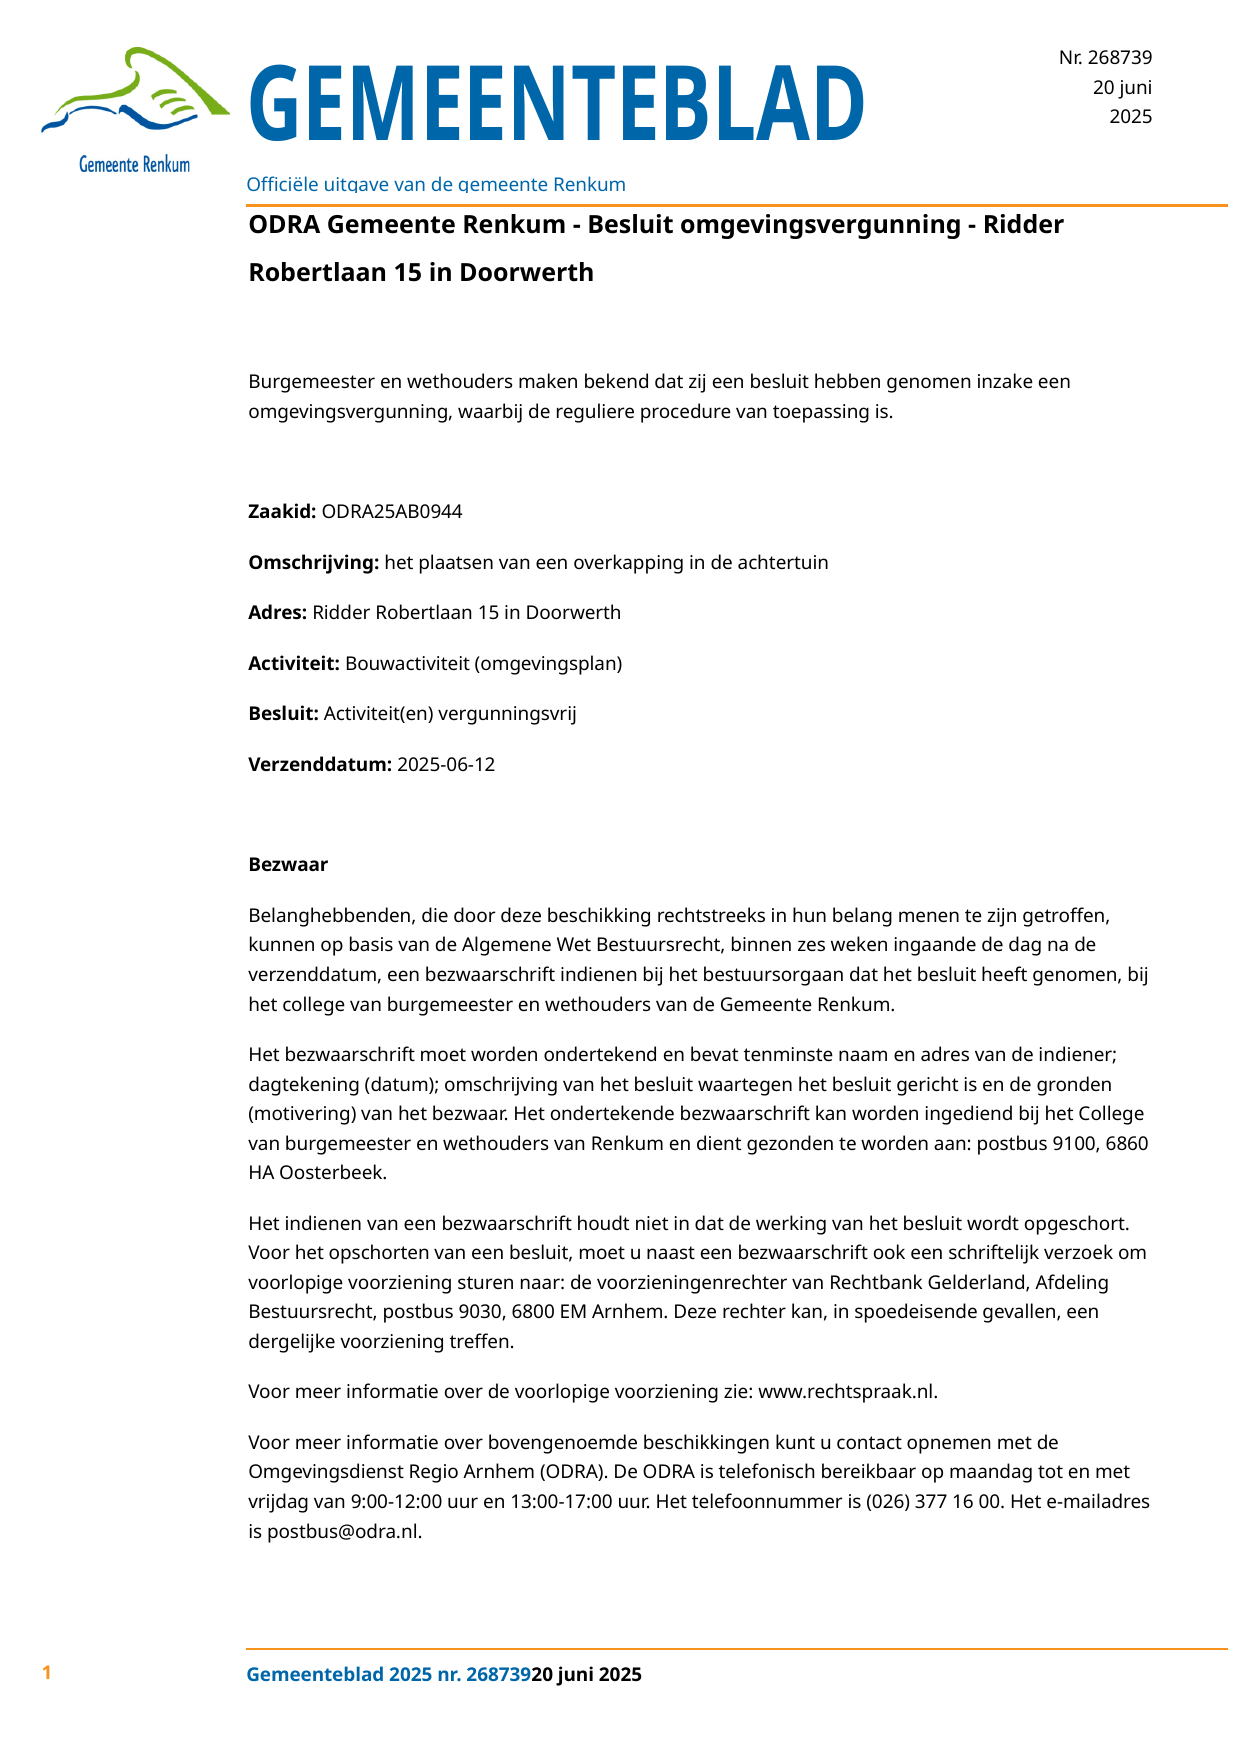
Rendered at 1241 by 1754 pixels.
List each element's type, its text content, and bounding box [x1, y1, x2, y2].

picture [41, 47, 231, 172]
text Voor meer informatie over de voorlopige voorziening zie: www.rechtspraak.nl. [248, 1379, 1152, 1404]
text Het indienen van een bezwaarschrift houdt niet in dat de werking van het besluit wordt opgeschort. Voor het opschorten van een besluit, moet u naast een bezwaarschrift ook een schriftelijk verzoek om voorlopige voorziening sturen naar: de voorzieningenrechter van Rechtbank Gelderland, Afdeling Bestuursrecht, postbus 9030, 6800 EM Arnhem. Deze rechter kan, in spoedeisende gevallen, een dergelijke voorziening treffen. [248, 1210, 1152, 1354]
text Voor meer informatie over bovengenoemde beschikkingen kunt u contact opnemen met de Omgevingsdienst Regio Arnhem (ODRA). De ODRA is telefonisch bereikbaar op maandag tot en met vrijdag van 9:00-12:00 uur en 13:00-17:00 uur. Het telefoonnummer is (026) 377 16 00. Het e-mailadres is postbus@odra.nl. [248, 1429, 1152, 1544]
text ODRA Gemeente Renkum - Besluit omgevingsvergunning - Ridder Robertlaan 15 in Doorwerth [248, 207, 1152, 288]
text Besluit: Activiteit(en) vergunningsvrij [248, 700, 1152, 726]
text Belanghebbenden, die door deze beschikking rechtstreeks in hun belang menen te zijn getroffen, kunnen op basis van de Algemene Wet Bestuursrecht, binnen zes weken ingaande de dag na de verzenddatum, een bezwaarschrift indienen bij het bestuursorgaan dat het besluit heeft genomen, bij het college van burgemeester en wethouders van de Gemeente Renkum. [248, 902, 1152, 1017]
text Verzenddatum: 2025-06-12 [248, 751, 1152, 777]
text Bezwaar [248, 852, 1152, 877]
text Het bezwaarschrift moet worden ondertekend en bevat tenminste naam en adres van de indiener; dagtekening (datum); omschrijving van het besluit waartegen het besluit gericht is en de gronden (motivering) van het bezwaar. Het ondertekende bezwaarschrift kan worden ingediend bij het College van burgemeester en wethouders van Renkum en dient gezonden te worden aan: postbus 9100, 6860 HA Oosterbeek. [248, 1041, 1152, 1185]
text Adres: Ridder Robertlaan 15 in Doorwerth [248, 599, 1152, 625]
text Burgemeester en wethouders maken bekend dat zij een besluit hebben genomen inzake een omgevingsvergunning, waarbij de reguliere procedure van toepassing is. [248, 368, 1152, 424]
text Zaakid: ODRA25AB0944 [248, 499, 1152, 524]
text Activiteit: Bouwactiviteit (omgevingsplan) [248, 650, 1152, 676]
text Omschrijving: het plaatsen van een overkapping in de achtertuin [248, 549, 1152, 575]
